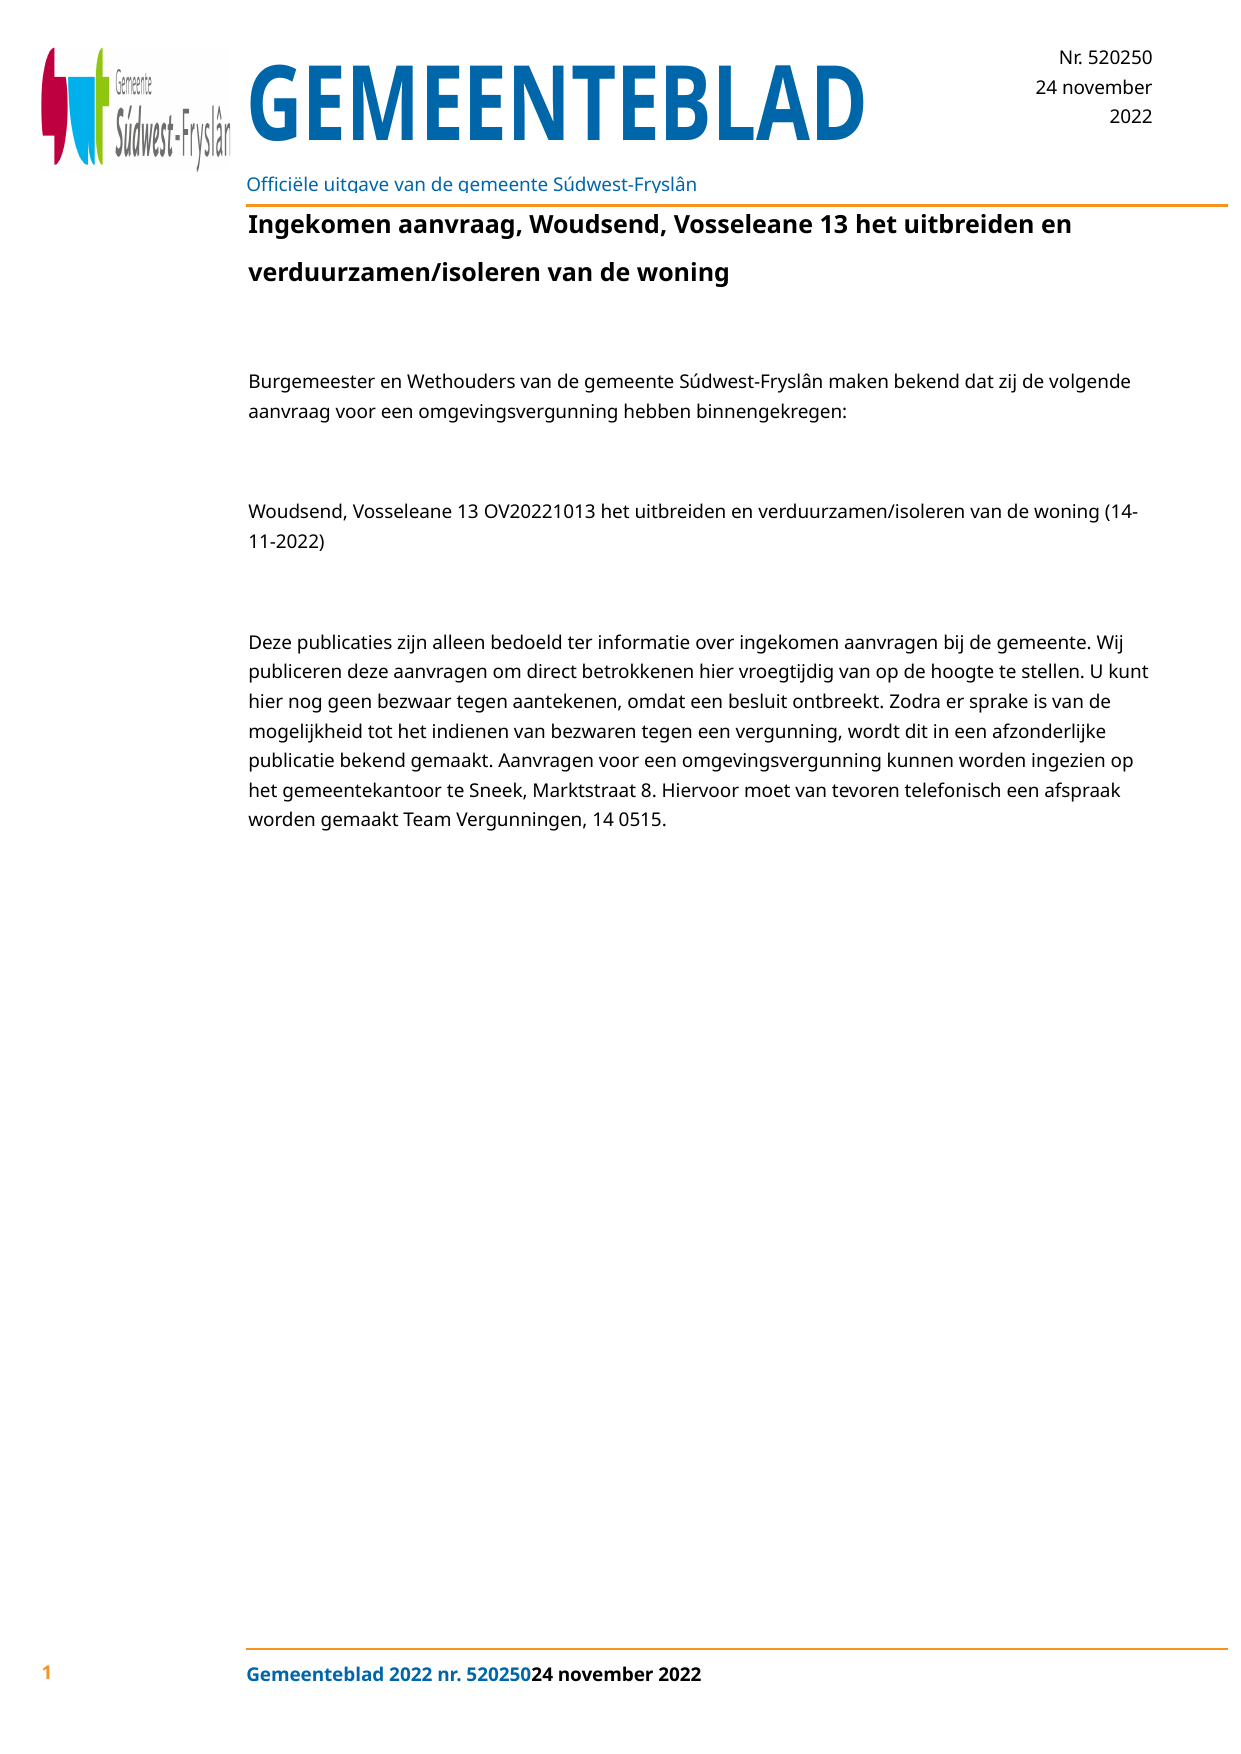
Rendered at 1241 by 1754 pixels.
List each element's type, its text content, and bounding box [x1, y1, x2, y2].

text Woudsend, Vosseleane 13 OV20221013 het uitbreiden en verduurzamen/isoleren van de woning (14-11-2022) [248, 499, 1152, 554]
text Ingekomen aanvraag, Woudsend, Vosseleane 13 het uitbreiden en verduurzamen/isoleren van de woning [248, 207, 1152, 288]
text Burgemeester en Wethouders van de gemeente Súdwest-Fryslân maken bekend dat zij de volgende aanvraag voor een omgevingsvergunning hebben binnengekregen: [248, 368, 1152, 424]
text Deze publicaties zijn alleen bedoeld ter informatie over ingekomen aanvragen bij de gemeente. Wij publiceren deze aanvragen om direct betrokkenen hier vroegtijdig van op de hoogte te stellen. U kunt hier nog geen bezwaar tegen aantekenen, omdat een besluit ontbreekt. Zodra er sprake is van de mogelijkheid tot het indienen van bezwaren tegen een vergunning, wordt dit in een afzonderlijke publicatie bekend gemaakt. Aanvragen voor een omgevingsvergunning kunnen worden ingezien op het gemeentekantoor te Sneek, Marktstraat 8. Hiervoor moet van tevoren telefonisch een afspraak worden gemaakt Team Vergunningen, 14 0515. [248, 629, 1152, 832]
picture [41, 47, 231, 172]
